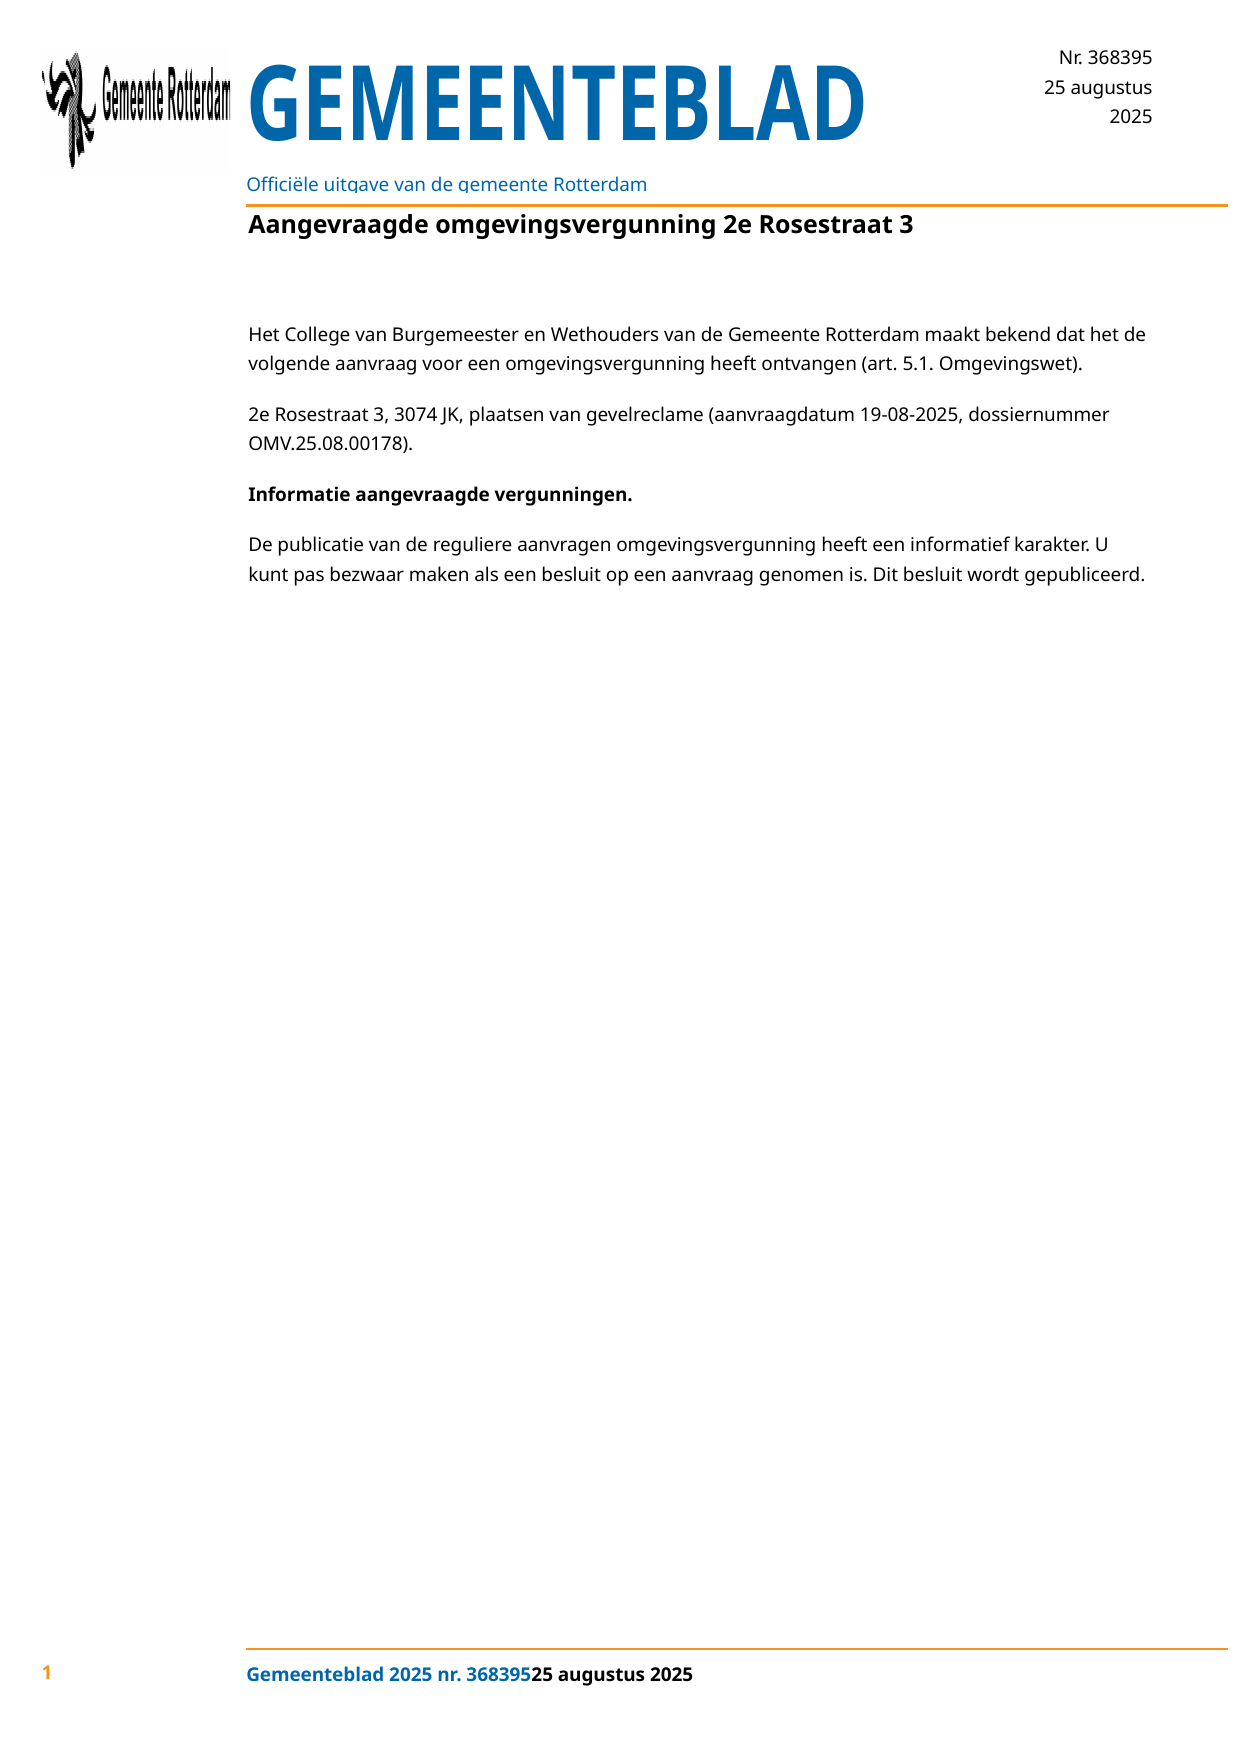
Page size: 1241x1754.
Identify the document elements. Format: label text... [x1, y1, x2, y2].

text Het College van Burgemeester en Wethouders van de Gemeente Rotterdam maakt bekend dat het de volgende aanvraag voor een omgevingsvergunning heeft ontvangen (art. 5.1. Omgevingswet). [248, 321, 1152, 376]
text Informatie aangevraagde vergunningen. [248, 481, 1152, 506]
text 2e Rosestraat 3, 3074 JK, plaatsen van gevelreclame (aanvraagdatum 19-08-2025, dossiernummer OMV.25.08.00178). [248, 401, 1152, 456]
text Aangevraagde omgevingsvergunning 2e Rosestraat 3 [248, 207, 1152, 241]
picture [41, 47, 231, 172]
text De publicatie van de reguliere aanvragen omgevingsvergunning heeft een informatief karakter. U kunt pas bezwaar maken als een besluit op een aanvraag genomen is. Dit besluit wordt gepubliceerd. [248, 531, 1152, 586]
